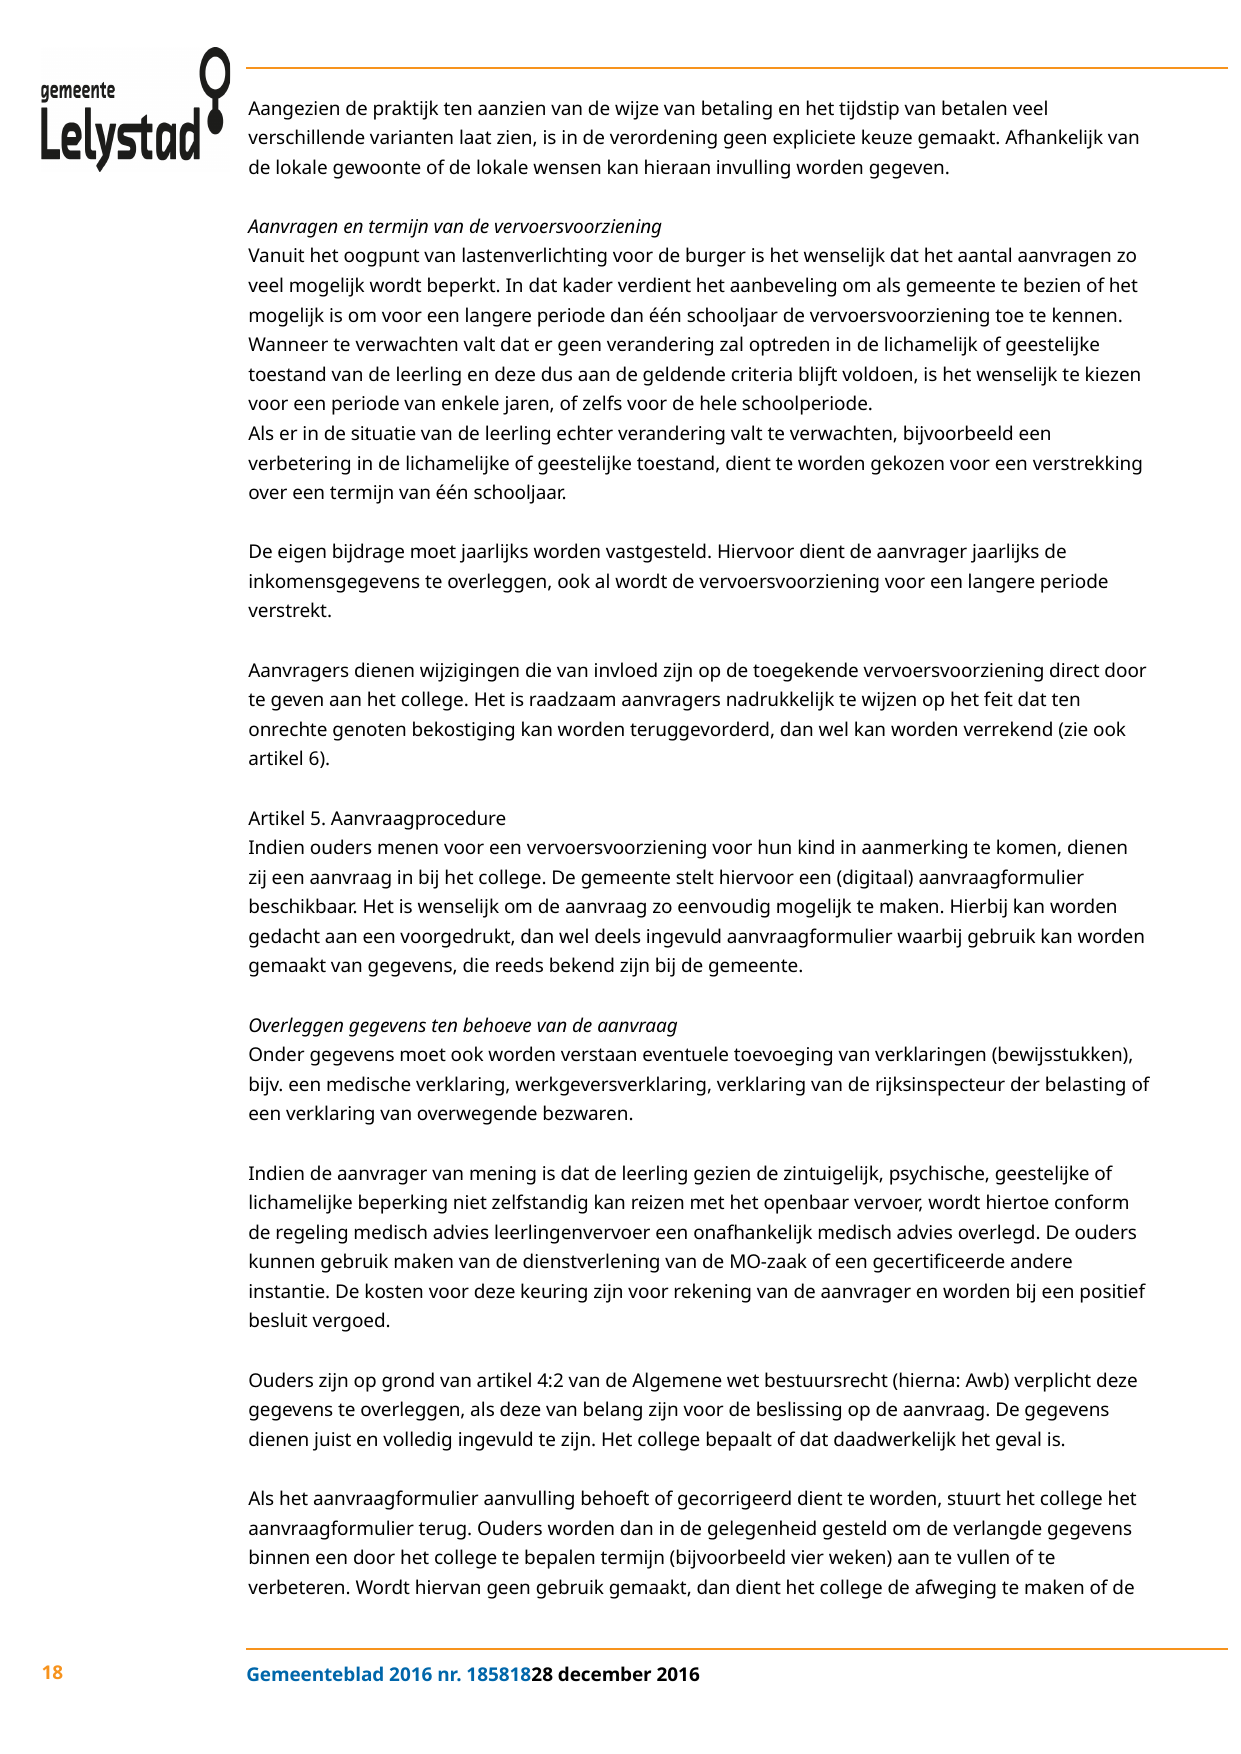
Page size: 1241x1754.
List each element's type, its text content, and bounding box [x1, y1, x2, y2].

text Als het aanvraagformulier aanvulling behoeft of gecorrigeerd dient te worden, stuurt het college het aanvraagformulier terug. Ouders worden dan in de gelegenheid gesteld om de verlangde gegevens binnen een door het college te bepalen termijn (bijvoorbeeld vier weken) aan te vullen of te verbeteren. Wordt hiervan geen gebruik gemaakt, dan dient het college de afweging te maken of de [248, 1485, 1152, 1600]
text Vanuit het oogpunt van lastenverlichting voor de burger is het wenselijk dat het aantal aanvragen zo veel mogelijk wordt beperkt. In dat kader verdient het aanbeveling om als gemeente te bezien of het mogelijk is om voor een langere periode dan één schooljaar de vervoersvoorziening toe te kennen. Wanneer te verwachten valt dat er geen verandering zal optreden in de lichamelijk of geestelijke toestand van de leerling en deze dus aan de geldende criteria blijft voldoen, is het wenselijk te kiezen voor een periode van enkele jaren, of zelfs voor de hele schoolperiode. [248, 243, 1152, 416]
text Aanvragen en termijn van de vervoersvoorziening [248, 213, 1152, 239]
text Onder gegevens moet ook worden verstaan eventuele toevoeging van verklaringen (bewijsstukken), bijv. een medische verklaring, werkgeversverklaring, verklaring van de rijksinspecteur der belasting of een verklaring van overwegende bezwaren. [248, 1041, 1152, 1126]
text Als er in de situatie van de leerling echter verandering valt te verwachten, bijvoorbeeld een verbetering in de lichamelijke of geestelijke toestand, dient te worden gekozen voor een verstrekking over een termijn van één schooljaar. [248, 420, 1152, 505]
text Overleggen gegevens ten behoeve van de aanvraag [248, 1012, 1152, 1038]
text Indien ouders menen voor een vervoersvoorziening voor hun kind in aanmerking te komen, dienen zij een aanvraag in bij het college. De gemeente stelt hiervoor een (digitaal) aanvraagformulier beschikbaar. Het is wenselijk om de aanvraag zo eenvoudig mogelijk te maken. Hierbij kan worden gedacht aan een voorgedrukt, dan wel deels ingevuld aanvraagformulier waarbij gebruik kan worden gemaakt van gegevens, die reeds bekend zijn bij de gemeente. [248, 834, 1152, 978]
text Ouders zijn op grond van artikel 4:2 van de Algemene wet bestuursrecht (hierna: Awb) verplicht deze gegevens te overleggen, als deze van belang zijn voor de beslissing op de aanvraag. De gegevens dienen juist en volledig ingevuld te zijn. Het college bepaalt of dat daadwerkelijk het geval is. [248, 1367, 1152, 1452]
text Indien de aanvrager van mening is dat de leerling gezien de zintuigelijk, psychische, geestelijke of lichamelijke beperking niet zelfstandig kan reizen met het openbaar vervoer, wordt hiertoe conform de regeling medisch advies leerlingenvervoer een onafhankelijk medisch advies overlegd. De ouders kunnen gebruik maken van de dienstverlening van de MO-zaak of een gecertificeerde andere instantie. De kosten voor deze keuring zijn voor rekening van de aanvrager en worden bij een positief besluit vergoed. [248, 1160, 1152, 1333]
text De eigen bijdrage moet jaarlijks worden vastgesteld. Hiervoor dient de aanvrager jaarlijks de inkomensgegevens te overleggen, ook al wordt de vervoersvoorziening voor een langere periode verstrekt. [248, 538, 1152, 623]
picture [41, 47, 231, 172]
text Artikel 5. Aanvraagprocedure [248, 805, 1152, 831]
text Aangezien de praktijk ten aanzien van de wijze van betaling en het tijdstip van betalen veel verschillende varianten laat zien, is in de verordening geen expliciete keuze gemaakt. Afhankelijk van de lokale gewoonte of de lokale wensen kan hieraan invulling worden gegeven. [248, 95, 1152, 180]
text Aanvragers dienen wijzigingen die van invloed zijn op de toegekende vervoersvoorziening direct door te geven aan het college. Het is raadzaam aanvragers nadrukkelijk te wijzen op het feit dat ten onrechte genoten bekostiging kan worden teruggevorderd, dan wel kan worden verrekend (zie ook artikel 6). [248, 657, 1152, 771]
